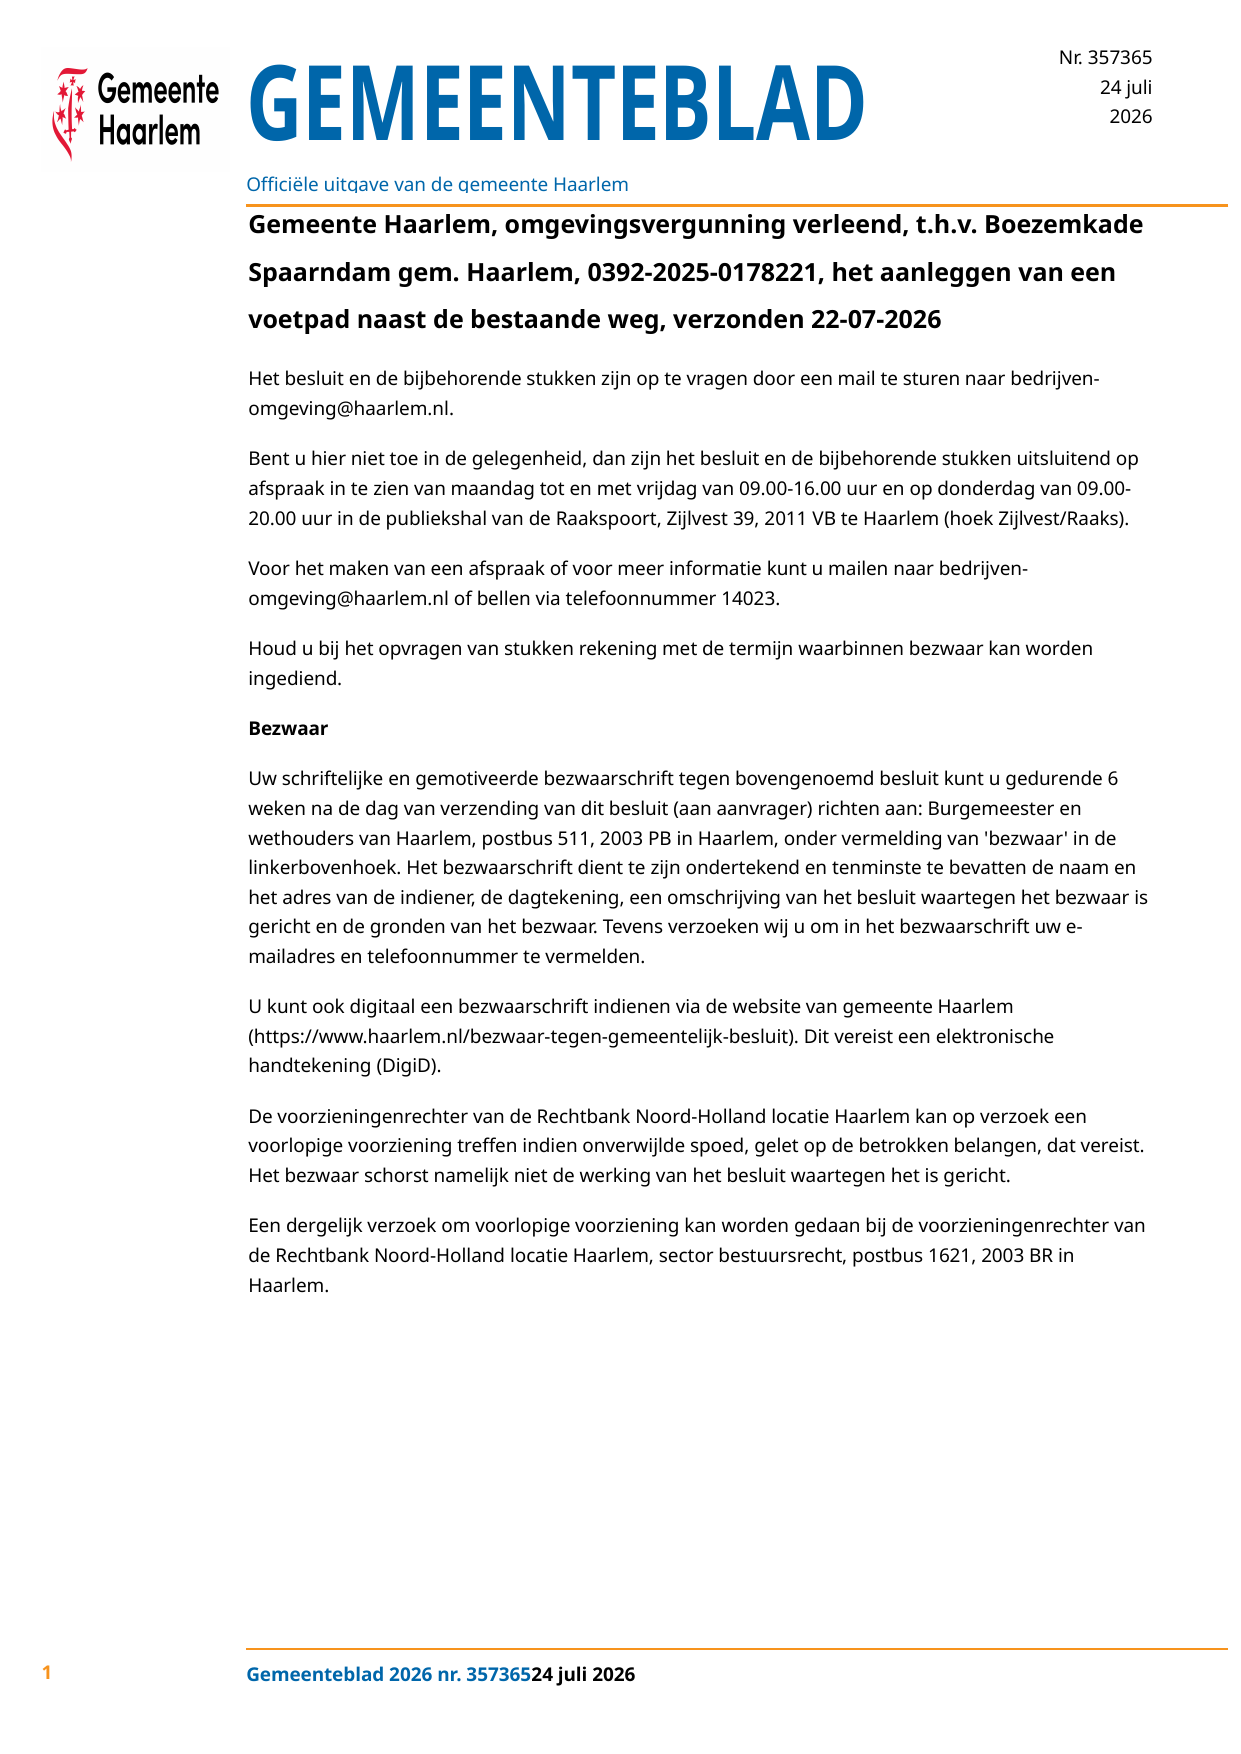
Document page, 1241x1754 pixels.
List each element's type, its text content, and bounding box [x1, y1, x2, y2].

text Gemeente Haarlem, omgevingsvergunning verleend, t.h.v. Boezemkade Spaarndam gem. Haarlem, 0392-2025-0178221, het aanleggen van een voetpad naast de bestaande weg, verzonden 22-07-2026 [248, 207, 1152, 336]
text Houd u bij het opvragen van stukken rekening met de termijn waarbinnen bezwaar kan worden ingediend. [248, 635, 1152, 690]
text Uw schriftelijke en gemotiveerde bezwaarschrift tegen bovengenoemd besluit kunt u gedurende 6 weken na de dag van verzending van dit besluit (aan aanvrager) richten aan: Burgemeester en wethouders van Haarlem, postbus 511, 2003 PB in Haarlem, onder vermelding van 'bezwaar' in de linkerbovenhoek. Het bezwaarschrift dient te zijn ondertekend en tenminste te bevatten de naam en het adres van de indiener, de dagtekening, een omschrijving van het besluit waartegen het bezwaar is gericht en de gronden van het bezwaar. Tevens verzoeken wij u om in het bezwaarschrift uw e-mailadres en telefoonnummer te vermelden. [248, 766, 1152, 969]
picture [41, 47, 231, 172]
text U kunt ook digitaal een bezwaarschrift indienen via de website van gemeente Haarlem (https://www.haarlem.nl/bezwaar-tegen-gemeentelijk-besluit). Dit vereist een elektronische handtekening (DigiD). [248, 993, 1152, 1078]
text Bent u hier niet toe in de gelegenheid, dan zijn het besluit en de bijbehorende stukken uitsluitend op afspraak in te zien van maandag tot en met vrijdag van 09.00-16.00 uur en op donderdag van 09.00-20.00 uur in de publiekshal van de Raakspoort, Zijlvest 39, 2011 VB te Haarlem (hoek Zijlvest/Raaks). [248, 446, 1152, 530]
text Voor het maken van een afspraak of voor meer informatie kunt u mailen naar bedrijven-omgeving@haarlem.nl of bellen via telefoonnummer 14023. [248, 555, 1152, 610]
text Een dergelijk verzoek om voorlopige voorziening kan worden gedaan bij de voorzieningenrechter van de Rechtbank Noord-Holland locatie Haarlem, sector bestuursrecht, postbus 1621, 2003 BR in Haarlem. [248, 1213, 1152, 1297]
text De voorzieningenrechter van de Rechtbank Noord-Holland locatie Haarlem kan op verzoek een voorlopige voorziening treffen indien onverwijlde spoed, gelet op de betrokken belangen, dat vereist. Het bezwaar schorst namelijk niet de werking van het besluit waartegen het is gericht. [248, 1103, 1152, 1188]
text Het besluit en de bijbehorende stukken zijn op te vragen door een mail te sturen naar bedrijven-omgeving@haarlem.nl. [248, 366, 1152, 421]
text Bezwaar [248, 715, 1152, 741]
